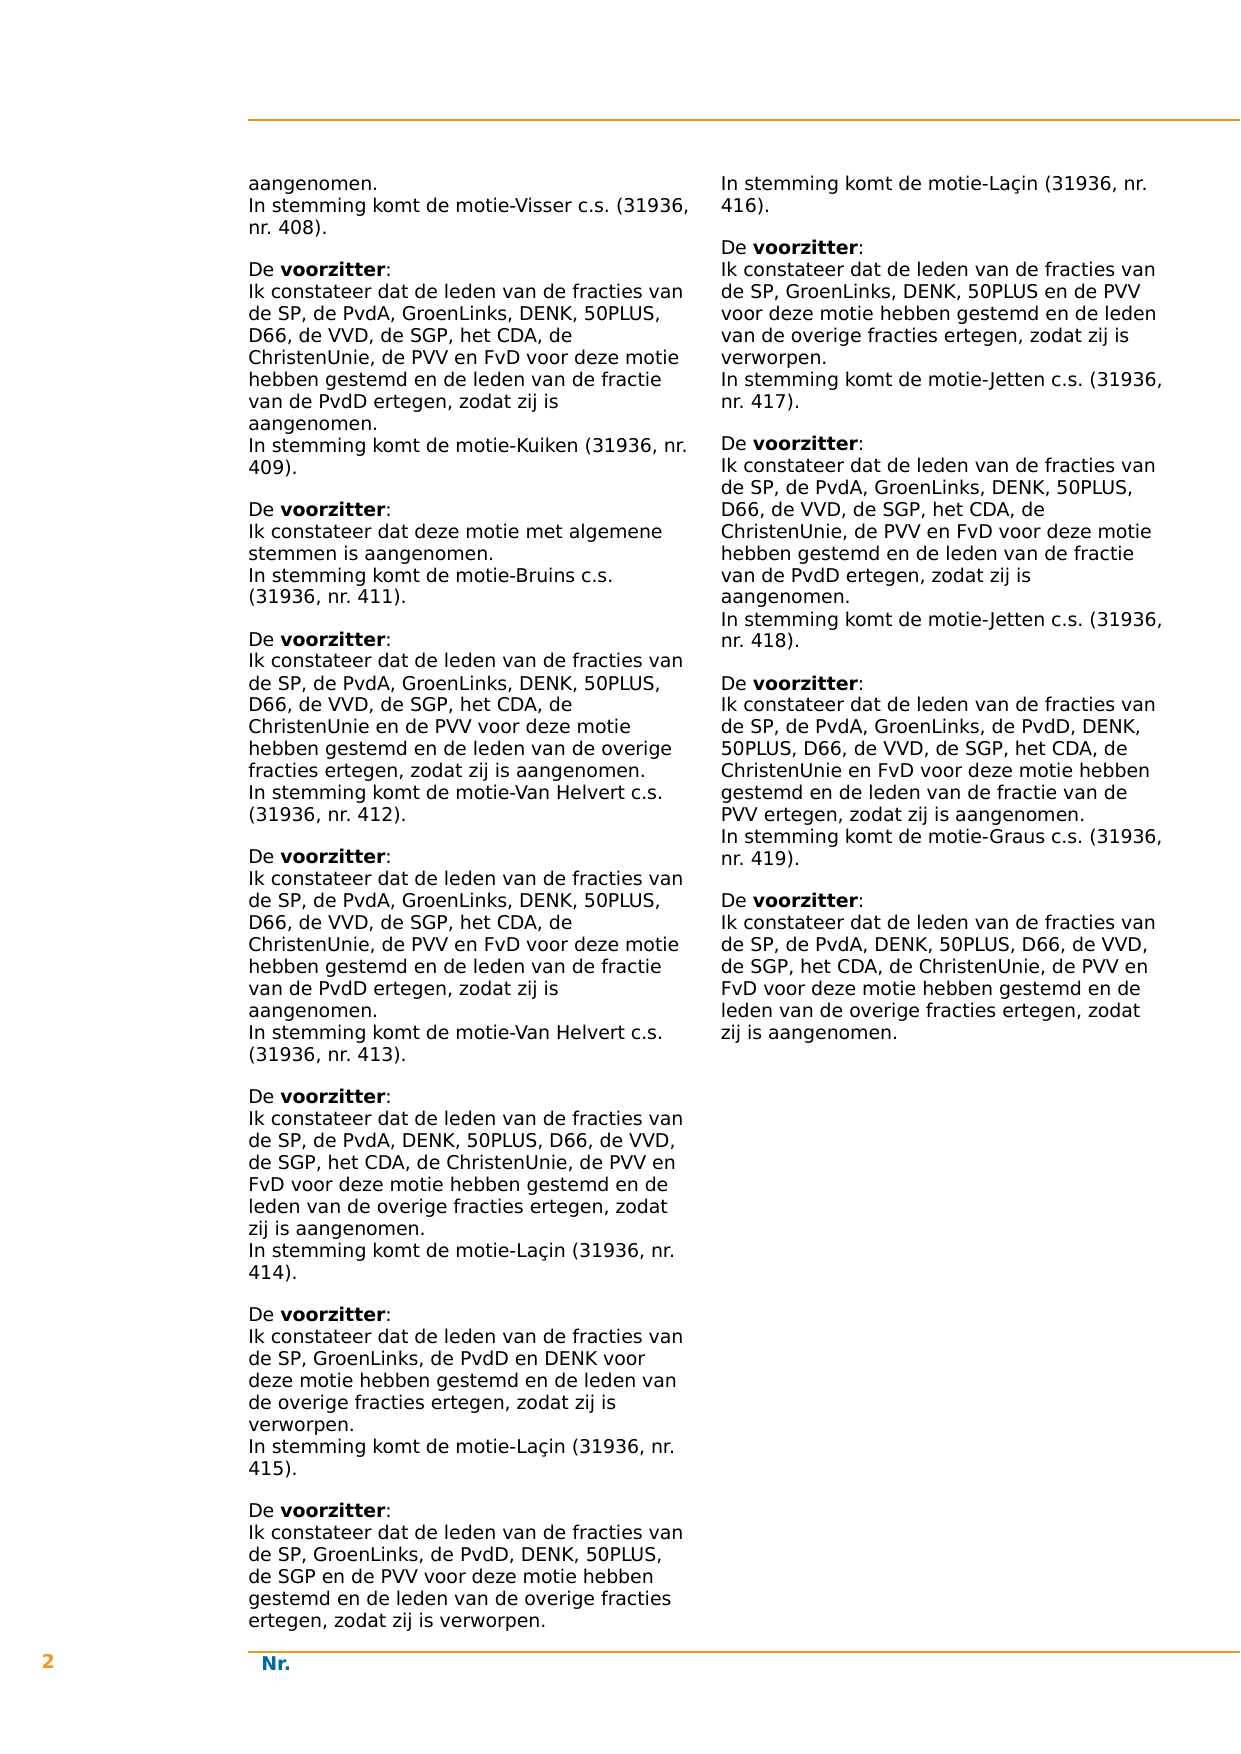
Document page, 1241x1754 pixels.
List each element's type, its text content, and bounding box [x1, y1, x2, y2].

text Ik constateer dat de leden van de fracties van de SP, GroenLinks, de PvdD, DENK, 50PLUS, de SGP en de PVV voor deze motie hebben gestemd en de leden van de overige fracties ertegen, zodat zij is verworpen. [248, 1522, 691, 1632]
text De voorzitter: [248, 1304, 691, 1326]
text De voorzitter: [721, 237, 1163, 259]
text Ik constateer dat de leden van de fracties van de SP, de PvdA, GroenLinks, DENK, 50PLUS, D66, de VVD, de SGP, het CDA, de ChristenUnie, de PVV en FvD voor deze motie hebben gestemd en de leden van de fractie van de PvdD ertegen, zodat zij is aangenomen. [721, 454, 1163, 608]
text In stemming komt de motie-Bruins c.s. (31936, nr. 411). [248, 564, 691, 608]
text De voorzitter: [248, 498, 691, 521]
text In stemming komt de motie-Graus c.s. (31936, nr. 419). [721, 826, 1163, 870]
text In stemming komt de motie-Kuiken (31936, nr. 409). [248, 434, 691, 478]
text In stemming komt de motie-Jetten c.s. (31936, nr. 418). [721, 608, 1163, 652]
text Ik constateer dat de leden van de fracties van de SP, de PvdA, DENK, 50PLUS, D66, de VVD, de SGP, het CDA, de ChristenUnie, de PVV en FvD voor deze motie hebben gestemd en de leden van de overige fracties ertegen, zodat zij is aangenomen. [248, 1108, 691, 1240]
text De voorzitter: [248, 1500, 691, 1522]
text Ik constateer dat de leden van de fracties van de SP, de PvdA, DENK, 50PLUS, D66, de VVD, de SGP, het CDA, de ChristenUnie, de PVV en FvD voor deze motie hebben gestemd en de leden van de overige fracties ertegen, zodat zij is aangenomen. [721, 912, 1163, 1044]
text In stemming komt de motie-Visser c.s. (31936, nr. 408). [248, 195, 691, 239]
text In stemming komt de motie-Jetten c.s. (31936, nr. 417). [721, 369, 1163, 413]
text De voorzitter: [721, 433, 1163, 454]
text Ik constateer dat de leden van de fracties van de SP, GroenLinks, de PvdD en DENK voor deze motie hebben gestemd en de leden van de overige fracties ertegen, zodat zij is verworpen. [248, 1326, 691, 1436]
text In stemming komt de motie-Van Helvert c.s. (31936, nr. 413). [248, 1022, 691, 1066]
text Ik constateer dat de leden van de fracties van de SP, de PvdA, GroenLinks, DENK, 50PLUS, D66, de VVD, de SGP, het CDA, de ChristenUnie, de PVV en FvD voor deze motie hebben gestemd en de leden van de fractie van de PvdD ertegen, zodat zij is aangenomen. [248, 868, 691, 1022]
text In stemming komt de motie-Laçin (31936, nr. 415). [248, 1436, 691, 1480]
text De voorzitter: [248, 628, 691, 650]
text In stemming komt de motie-Laçin (31936, nr. 416). [721, 173, 1163, 217]
text De voorzitter: [721, 672, 1163, 694]
text Ik constateer dat de leden van de fracties van de SP, de PvdA, GroenLinks, de PvdD, DENK, 50PLUS, D66, de VVD, de SGP, het CDA, de ChristenUnie en FvD voor deze motie hebben gestemd en de leden van de fractie van de PVV ertegen, zodat zij is aangenomen. [721, 694, 1163, 826]
text De voorzitter: [248, 1086, 691, 1108]
text De voorzitter: [721, 890, 1163, 912]
text Ik constateer dat de leden van de fracties van de SP, de PvdA, GroenLinks, DENK, 50PLUS, D66, de VVD, de SGP, het CDA, de ChristenUnie, de PVV en FvD voor deze motie hebben gestemd en de leden van de fractie van de PvdD ertegen, zodat zij is aangenomen. [248, 281, 691, 434]
text Ik constateer dat de leden van de fracties van de SP, de PvdA, GroenLinks, DENK, 50PLUS, D66, de VVD, de SGP, het CDA, de ChristenUnie en de PVV voor deze motie hebben gestemd en de leden van de overige fracties ertegen, zodat zij is aangenomen. [248, 650, 691, 782]
text Ik constateer dat deze motie met algemene stemmen is aangenomen. [248, 521, 691, 564]
text De voorzitter: [248, 846, 691, 868]
text Ik constateer dat de leden van de fracties van de SP, GroenLinks, DENK, 50PLUS en de PVV voor deze motie hebben gestemd en de leden van de overige fracties ertegen, zodat zij is verworpen. [721, 259, 1163, 369]
text In stemming komt de motie-Laçin (31936, nr. 414). [248, 1240, 691, 1284]
text aangenomen. [248, 173, 691, 195]
text De voorzitter: [248, 259, 691, 281]
text In stemming komt de motie-Van Helvert c.s. (31936, nr. 412). [248, 782, 691, 826]
